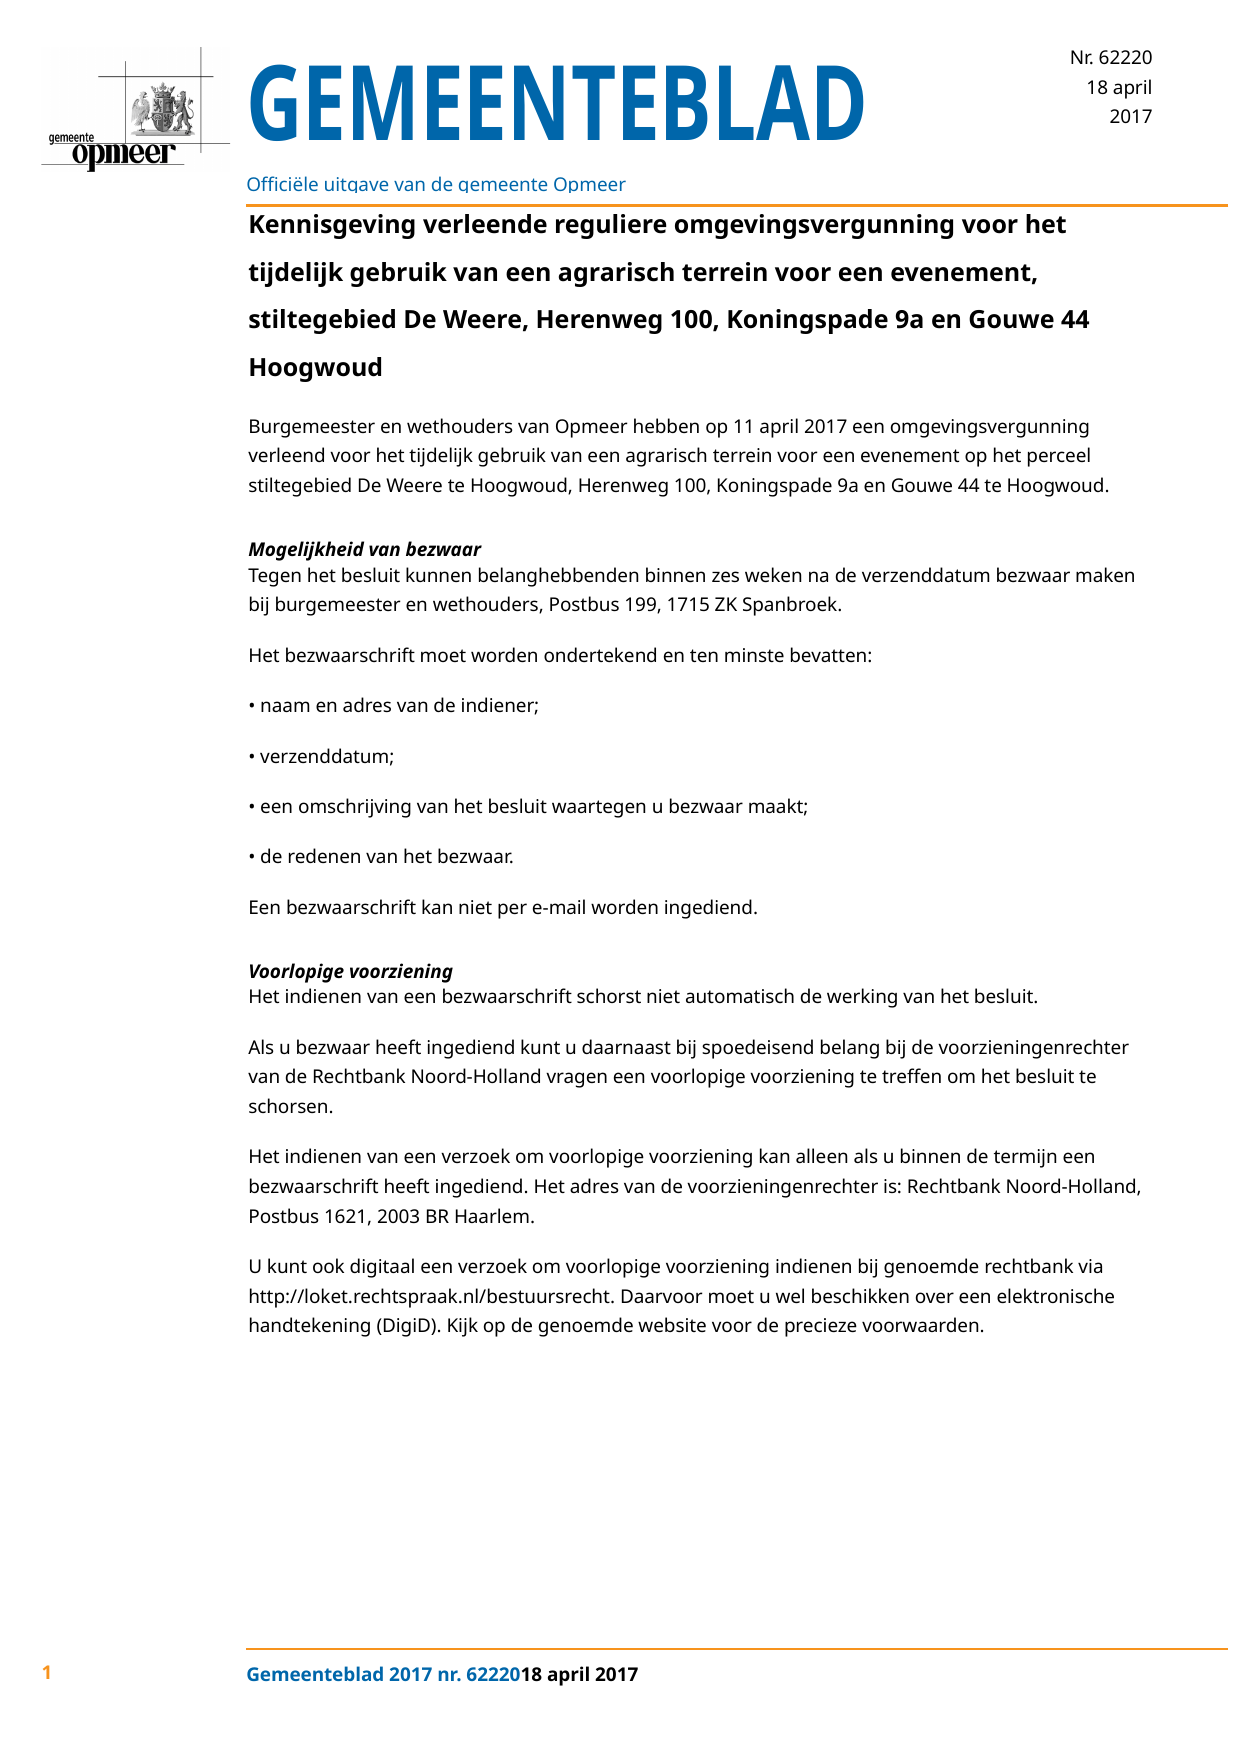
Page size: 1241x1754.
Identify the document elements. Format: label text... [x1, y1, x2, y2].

text Burgemeester en wethouders van Opmeer hebben op 11 april 2017 een omgevingsvergunning verleend voor het tijdelijk gebruik van een agrarisch terrein voor een evenement op het perceel stiltegebied De Weere te Hoogwoud, Herenweg 100, Koningspade 9a en Gouwe 44 te Hoogwoud. [248, 413, 1152, 498]
picture [41, 47, 231, 172]
text Mogelijkheid van bezwaar [248, 536, 1152, 562]
text • naam en adres van de indiener; [248, 692, 1152, 718]
text Tegen het besluit kunnen belanghebbenden binnen zes weken na de verzenddatum bezwaar maken bij burgemeester en wethouders, Postbus 199, 1715 ZK Spanbroek. [248, 562, 1152, 617]
text Het bezwaarschrift moet worden ondertekend en ten minste bevatten: [248, 642, 1152, 668]
text U kunt ook digitaal een verzoek om voorlopige voorziening indienen bij genoemde rechtbank via http://loket.rechtspraak.nl/bestuursrecht. Daarvoor moet u wel beschikken over een elektronische handtekening (DigiD). Kijk op de genoemde website voor de precieze voorwaarden. [248, 1253, 1152, 1338]
text Als u bezwaar heeft ingediend kunt u daarnaast bij spoedeisend belang bij de voorzieningenrechter van de Rechtbank Noord-Holland vragen een voorlopige voorziening te treffen om het besluit te schorsen. [248, 1034, 1152, 1119]
text • verzenddatum; [248, 743, 1152, 768]
text Het indienen van een bezwaarschrift schorst niet automatisch de werking van het besluit. [248, 984, 1152, 1009]
text Kennisgeving verleende reguliere omgevingsvergunning voor het tijdelijk gebruik van een agrarisch terrein voor een evenement, stiltegebied De Weere, Herenweg 100, Koningspade 9a en Gouwe 44 Hoogwoud [248, 207, 1152, 384]
text • een omschrijving van het besluit waartegen u bezwaar maakt; [248, 793, 1152, 819]
text Een bezwaarschrift kan niet per e-mail worden ingediend. [248, 894, 1152, 920]
text Voorlopige voorziening [248, 958, 1152, 984]
text • de redenen van het bezwaar. [248, 844, 1152, 869]
text Het indienen van een verzoek om voorlopige voorziening kan alleen als u binnen de termijn een bezwaarschrift heeft ingediend. Het adres van de voorzieningenrechter is: Rechtbank Noord-Holland, Postbus 1621, 2003 BR Haarlem. [248, 1144, 1152, 1229]
